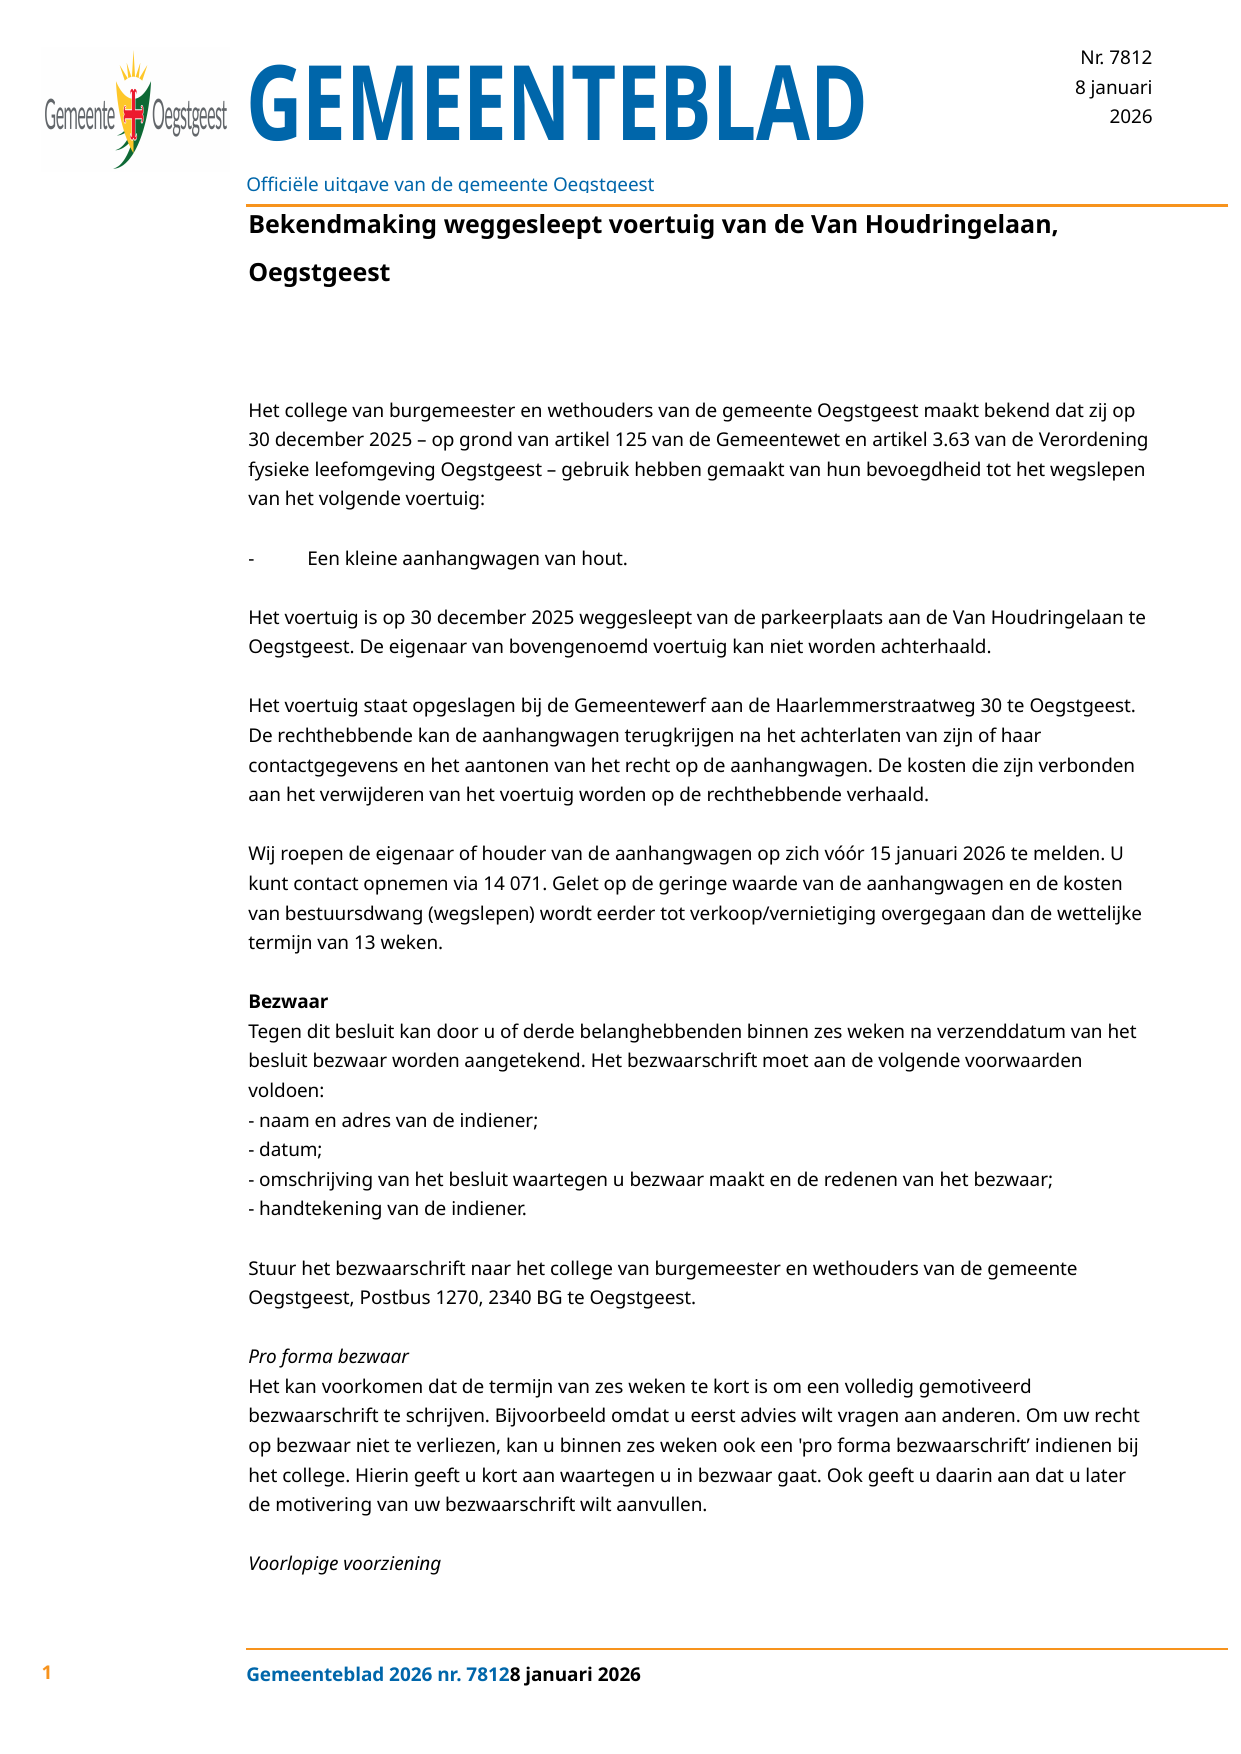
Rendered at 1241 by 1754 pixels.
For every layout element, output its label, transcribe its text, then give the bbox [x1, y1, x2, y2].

text Stuur het bezwaarschrift naar het college van burgemeester en wethouders van de gemeente Oegstgeest, Postbus 1270, 2340 BG te Oegstgeest. [248, 1255, 1152, 1310]
text Tegen dit besluit kan door u of derde belanghebbenden binnen zes weken na verzenddatum van het besluit bezwaar worden aangetekend. Het bezwaarschrift moet aan de volgende voorwaarden voldoen: [248, 1018, 1152, 1103]
text Bezwaar [248, 988, 1152, 1014]
text Het college van burgemeester en wethouders van de gemeente Oegstgeest maakt bekend dat zij op 30 december 2025 – op grond van artikel 125 van de Gemeentewet en artikel 3.63 van de Verordening fysieke leefomgeving Oegstgeest – gebruik hebben gemaakt van hun bevoegdheid tot het wegslepen van het volgende voertuig: [248, 397, 1152, 511]
text - omschrijving van het besluit waartegen u bezwaar maakt en de redenen van het bezwaar; [248, 1166, 1152, 1192]
text Bekendmaking weggesleept voertuig van de Van Houdringelaan, Oegstgeest [248, 207, 1152, 288]
text - naam en adres van de indiener; [248, 1107, 1152, 1132]
list Een kleine aanhangwagen van hout. [248, 545, 1152, 570]
text - datum; [248, 1136, 1152, 1162]
picture [41, 47, 231, 172]
text - handtekening van de indiener. [248, 1196, 1152, 1221]
text Pro forma bezwaar [248, 1343, 1152, 1369]
text Voorlopige voorziening [248, 1551, 1152, 1576]
text Wij roepen de eigenaar of houder van de aanhangwagen op zich vóór 15 januari 2026 te melden. U kunt contact opnemen via 14 071. Gelet op de geringe waarde van de aanhangwagen en de kosten van bestuursdwang (wegslepen) wordt eerder tot verkoop/vernietiging overgegaan dan de wettelijke termijn van 13 weken. [248, 841, 1152, 955]
text Het voertuig staat opgeslagen bij de Gemeentewerf aan de Haarlemmerstraatweg 30 te Oegstgeest. De rechthebbende kan de aanhangwagen terugkrijgen na het achterlaten van zijn of haar contactgegevens en het aantonen van het recht op de aanhangwagen. De kosten die zijn verbonden aan het verwijderen van het voertuig worden op de rechthebbende verhaald. [248, 693, 1152, 807]
text Het voertuig is op 30 december 2025 weggesleept van de parkeerplaats aan de Van Houdringelaan te Oegstgeest. De eigenaar van bovengenoemd voertuig kan niet worden achterhaald. [248, 604, 1152, 659]
text Het kan voorkomen dat de termijn van zes weken te kort is om een volledig gemotiveerd bezwaarschrift te schrijven. Bijvoorbeeld omdat u eerst advies wilt vragen aan anderen. Om uw recht op bezwaar niet te verliezen, kan u binnen zes weken ook een 'pro forma bezwaarschrift’ indienen bij het college. Hierin geeft u kort aan waartegen u in bezwaar gaat. Ook geeft u daarin aan dat u later de motivering van uw bezwaarschrift wilt aanvullen. [248, 1373, 1152, 1517]
